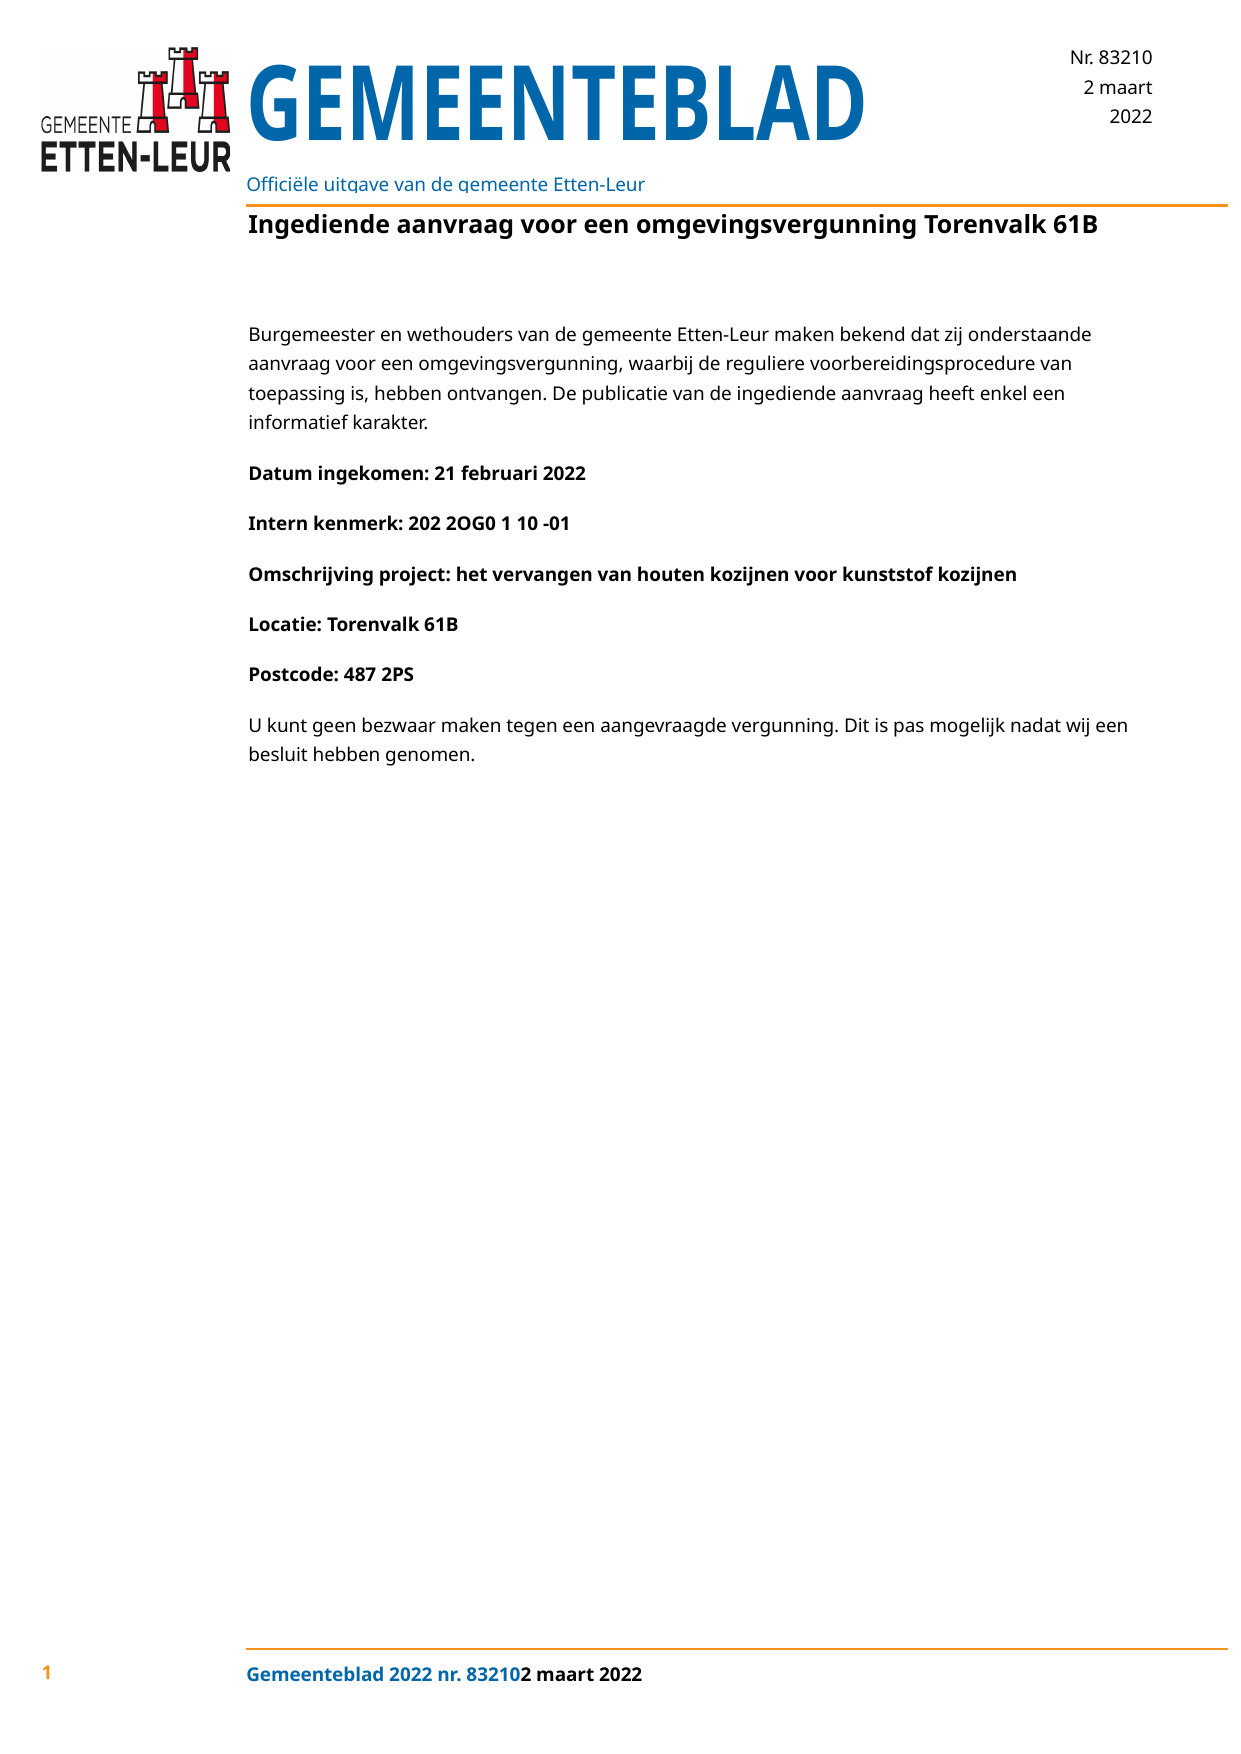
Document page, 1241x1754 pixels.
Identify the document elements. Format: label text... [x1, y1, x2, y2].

text Intern kenmerk: 202 2OG0 1 10 -01 [248, 510, 1152, 536]
text Postcode: 487 2PS [248, 662, 1152, 687]
text Locatie: Torenvalk 61B [248, 611, 1152, 637]
text Omschrijving project: het vervangen van houten kozijnen voor kunststof kozijnen [248, 561, 1152, 586]
text Datum ingekomen: 21 februari 2022 [248, 460, 1152, 486]
picture [41, 47, 231, 172]
text Ingediende aanvraag voor een omgevingsvergunning Torenvalk 61B [248, 207, 1152, 241]
text U kunt geen bezwaar maken tegen een aangevraagde vergunning. Dit is pas mogelijk nadat wij een besluit hebben genomen. [248, 712, 1152, 767]
text Burgemeester en wethouders van de gemeente Etten-Leur maken bekend dat zij onderstaande aanvraag voor een omgevingsvergunning, waarbij de reguliere voorbereidingsprocedure van toepassing is, hebben ontvangen. De publicatie van de ingediende aanvraag heeft enkel een informatief karakter. [248, 321, 1152, 435]
